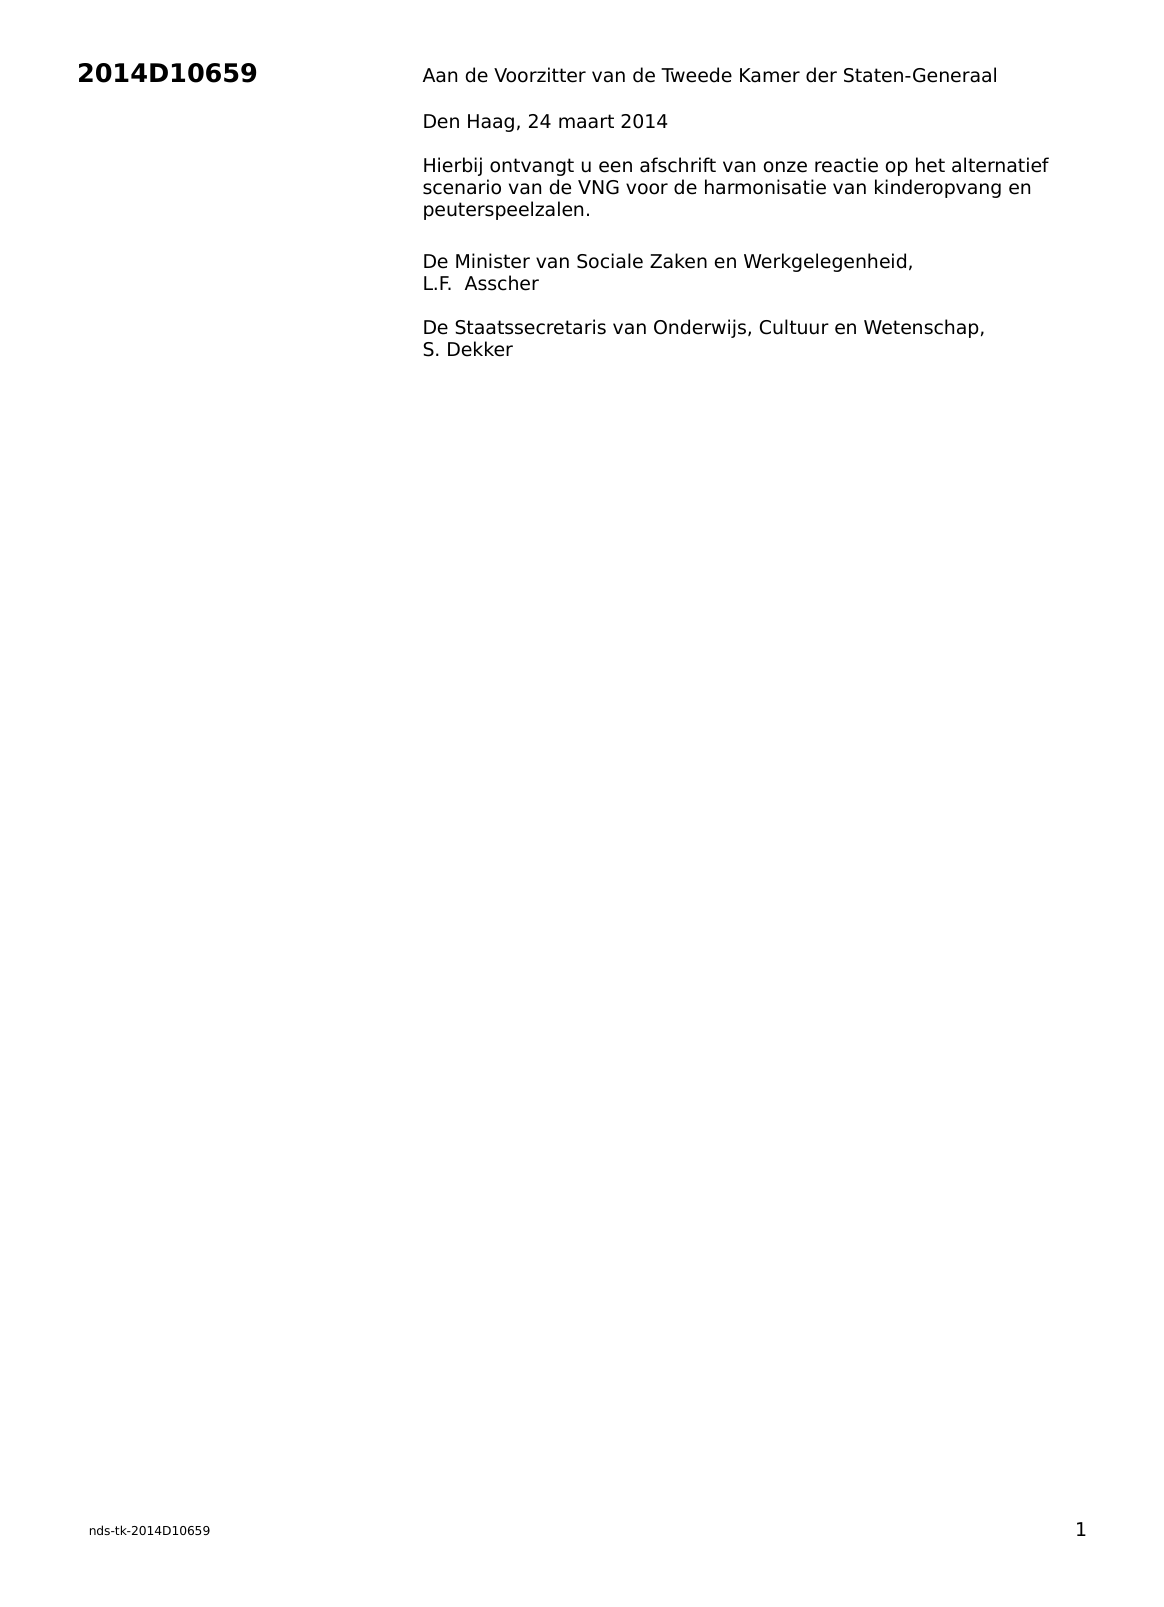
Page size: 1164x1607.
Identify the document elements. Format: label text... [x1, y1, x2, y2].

text 2014D10659 Aan de Voorzitter van de Tweede Kamer der Staten-Generaal [77, 59, 1087, 89]
text Hierbij ontvangt u een afschrift van onze reactie op het alternatief scenario van de VNG voor de harmonisatie van kinderopvang en peuterspeelzalen. [422, 155, 1087, 221]
text De Staatssecretaris van Onderwijs, Cultuur en Wetenschap, S. Dekker [422, 317, 1087, 361]
text De Minister van Sociale Zaken en Werkgelegenheid, L.F. Asscher [422, 251, 1087, 295]
text nds-tk-2014D10659 [88, 1524, 323, 1538]
text Den Haag, 24 maart 2014 [422, 111, 1087, 133]
